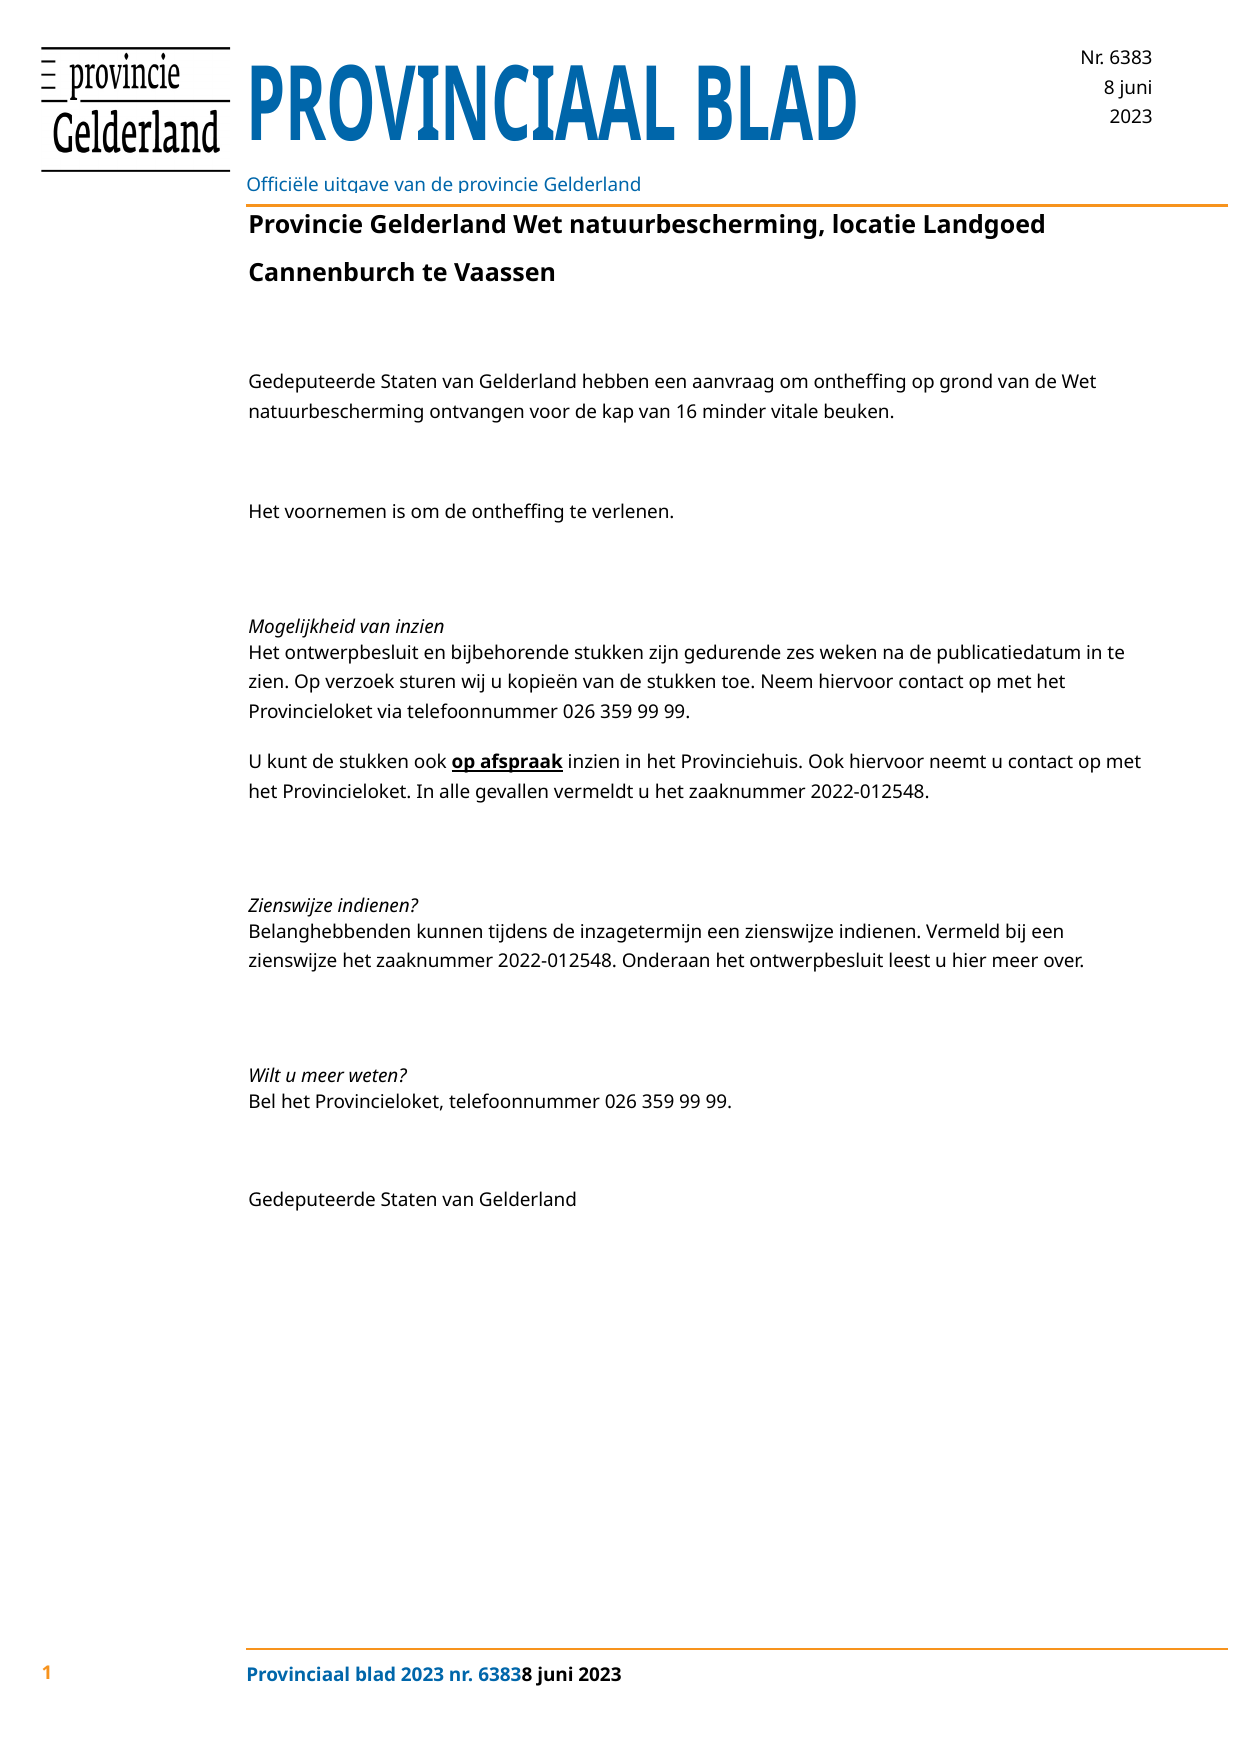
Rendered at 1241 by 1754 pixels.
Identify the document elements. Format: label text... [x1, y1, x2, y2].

text Wilt u meer weten? [248, 1062, 1152, 1088]
text Bel het Provincieloket, telefoonnummer 026 359 99 99. [248, 1088, 1152, 1113]
text Provincie Gelderland Wet natuurbescherming, locatie Landgoed Cannenburch te Vaassen [248, 207, 1152, 288]
text Het voornemen is om de ontheffing te verlenen. [248, 499, 1152, 524]
text Belanghebbenden kunnen tijdens de inzagetermijn een zienswijze indienen. Vermeld bij een zienswijze het zaaknummer 2022-012548. Onderaan het ontwerpbesluit leest u hier meer over. [248, 918, 1152, 973]
text Zienswijze indienen? [248, 892, 1152, 918]
text Mogelijkheid van inzien [248, 613, 1152, 639]
text Het ontwerpbesluit en bijbehorende stukken zijn gedurende zes weken na de publicatiedatum in te zien. Op verzoek sturen wij u kopieën van de stukken toe. Neem hiervoor contact op met het Provincieloket via telefoonnummer 026 359 99 99. [248, 639, 1152, 724]
text Gedeputeerde Staten van Gelderland [248, 1186, 1152, 1212]
text Gedeputeerde Staten van Gelderland hebben een aanvraag om ontheffing op grond van de Wet natuurbescherming ontvangen voor de kap van 16 minder vitale beuken. [248, 368, 1152, 424]
picture [41, 47, 231, 172]
text U kunt de stukken ook op afspraak inzien in het Provinciehuis. Ook hiervoor neemt u contact op met het Provincieloket. In alle gevallen vermeldt u het zaaknummer 2022-012548. [248, 748, 1152, 804]
